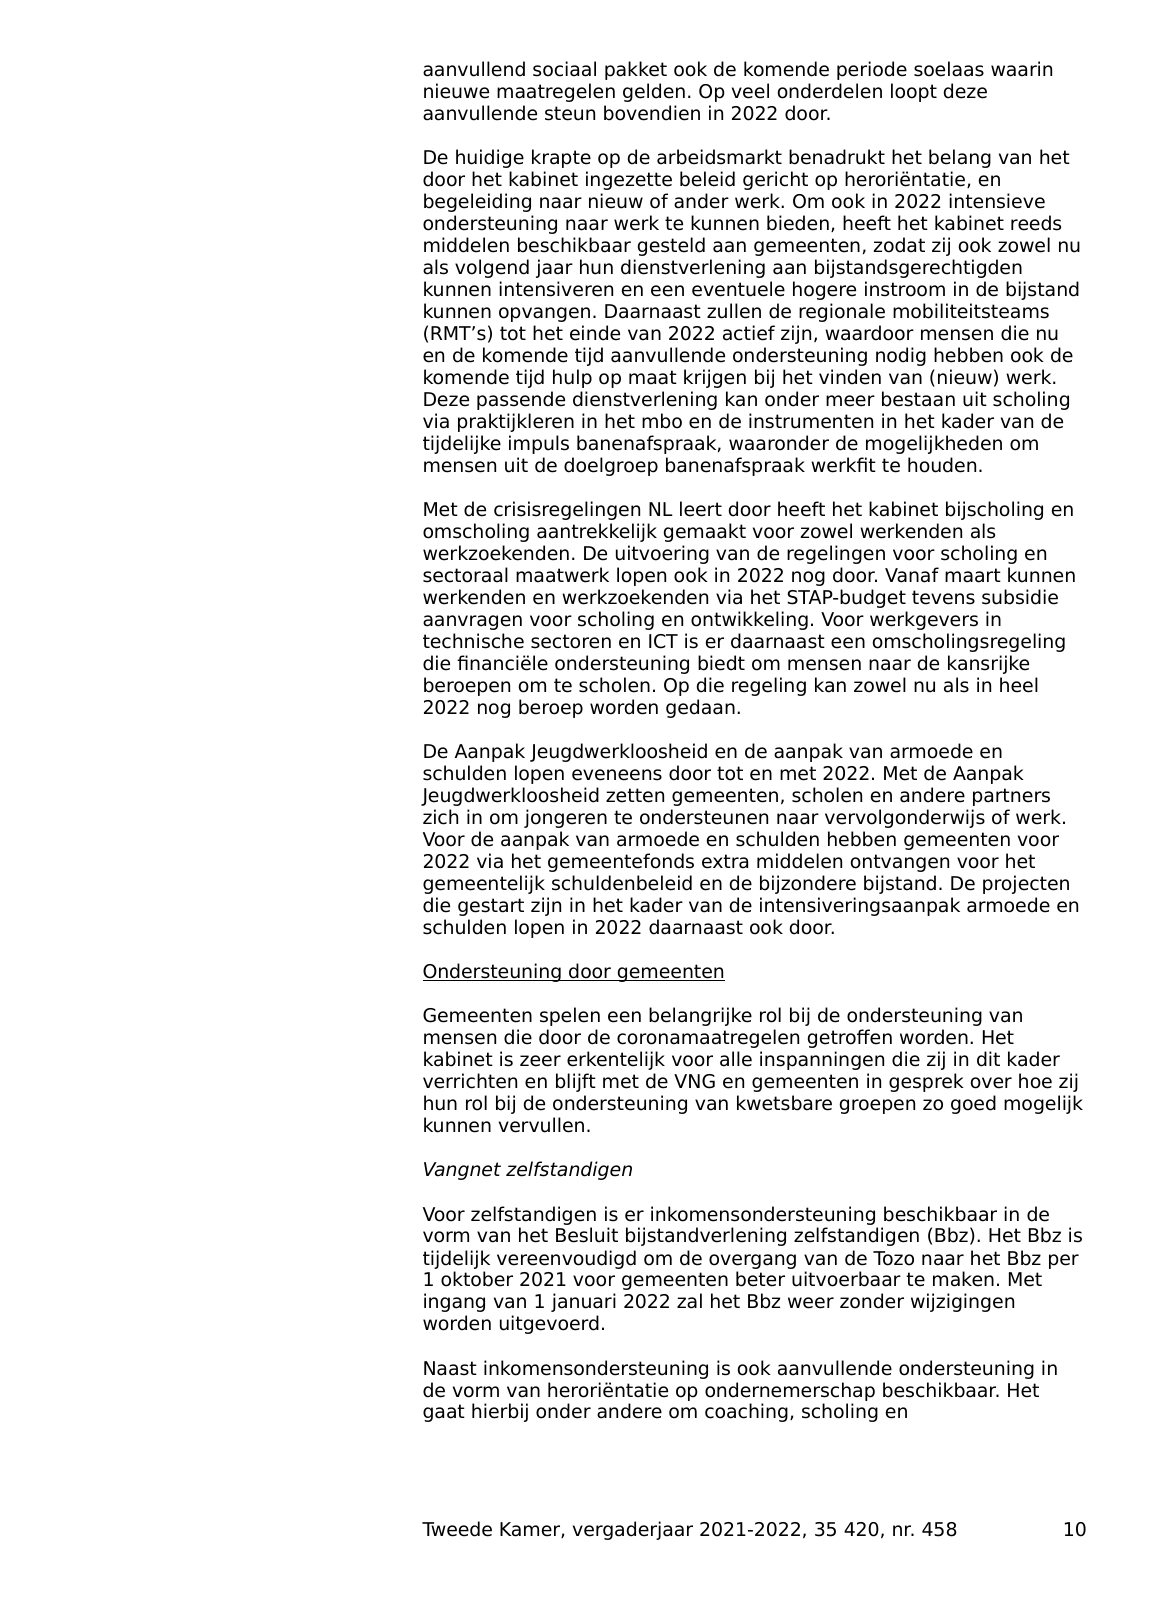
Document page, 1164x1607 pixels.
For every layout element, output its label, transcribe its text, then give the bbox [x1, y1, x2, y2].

text Naast inkomensondersteuning is ook aanvullende ondersteuning in de vorm van heroriëntatie op ondernemerschap beschikbaar. Het gaat hierbij onder andere om coaching, scholing en [422, 1357, 1087, 1423]
text aanvullend sociaal pakket ook de komende periode soelaas waarin nieuwe maatregelen gelden. Op veel onderdelen loopt deze aanvullende steun bovendien in 2022 door. [422, 59, 1087, 125]
text Voor zelfstandigen is er inkomensondersteuning beschikbaar in de vorm van het Besluit bijstandverlening zelfstandigen (Bbz). Het Bbz is tijdelijk vereenvoudigd om de overgang van de Tozo naar het Bbz per 1 oktober 2021 voor gemeenten beter uitvoerbaar te maken. Met ingang van 1 januari 2022 zal het Bbz weer zonder wijzigingen worden uitgevoerd. [422, 1203, 1087, 1335]
text Gemeenten spelen een belangrijke rol bij de ondersteuning van mensen die door de coronamaatregelen getroffen worden. Het kabinet is zeer erkentelijk voor alle inspanningen die zij in dit kader verrichten en blijft met de VNG en gemeenten in gesprek over hoe zij hun rol bij de ondersteuning van kwetsbare groepen zo goed mogelijk kunnen vervullen. [422, 1005, 1087, 1137]
subtitle Ondersteuning door gemeenten [422, 961, 1087, 983]
subtitle Vangnet zelfstandigen [422, 1159, 1087, 1181]
text Met de crisisregelingen NL leert door heeft het kabinet bijscholing en omscholing aantrekkelijk gemaakt voor zowel werkenden als werkzoekenden. De uitvoering van de regelingen voor scholing en sectoraal maatwerk lopen ook in 2022 nog door. Vanaf maart kunnen werkenden en werkzoekenden via het STAP-budget tevens subsidie aanvragen voor scholing en ontwikkeling. Voor werkgevers in technische sectoren en ICT is er daarnaast een omscholingsregeling die financiële ondersteuning biedt om mensen naar de kansrijke beroepen om te scholen. Op die regeling kan zowel nu als in heel 2022 nog beroep worden gedaan. [422, 499, 1087, 719]
text De huidige krapte op de arbeidsmarkt benadrukt het belang van het door het kabinet ingezette beleid gericht op heroriëntatie, en begeleiding naar nieuw of ander werk. Om ook in 2022 intensieve ondersteuning naar werk te kunnen bieden, heeft het kabinet reeds middelen beschikbaar gesteld aan gemeenten, zodat zij ook zowel nu als volgend jaar hun dienstverlening aan bijstandsgerechtigden kunnen intensiveren en een eventuele hogere instroom in de bijstand kunnen opvangen. Daarnaast zullen de regionale mobiliteitsteams (RMT’s) tot het einde van 2022 actief zijn, waardoor mensen die nu en de komende tijd aanvullende ondersteuning nodig hebben ook de komende tijd hulp op maat krijgen bij het vinden van (nieuw) werk. Deze passende dienstverlening kan onder meer bestaan uit scholing via praktijkleren in het mbo en de instrumenten in het kader van de tijdelijke impuls banenafspraak, waaronder de mogelijkheden om mensen uit de doelgroep banenafspraak werkfit te houden. [422, 147, 1087, 477]
text De Aanpak Jeugdwerkloosheid en de aanpak van armoede en schulden lopen eveneens door tot en met 2022. Met de Aanpak Jeugdwerkloosheid zetten gemeenten, scholen en andere partners zich in om jongeren te ondersteunen naar vervolgonderwijs of werk. Voor de aanpak van armoede en schulden hebben gemeenten voor 2022 via het gemeentefonds extra middelen ontvangen voor het gemeentelijk schuldenbeleid en de bijzondere bijstand. De projecten die gestart zijn in het kader van de intensiveringsaanpak armoede en schulden lopen in 2022 daarnaast ook door. [422, 741, 1087, 939]
